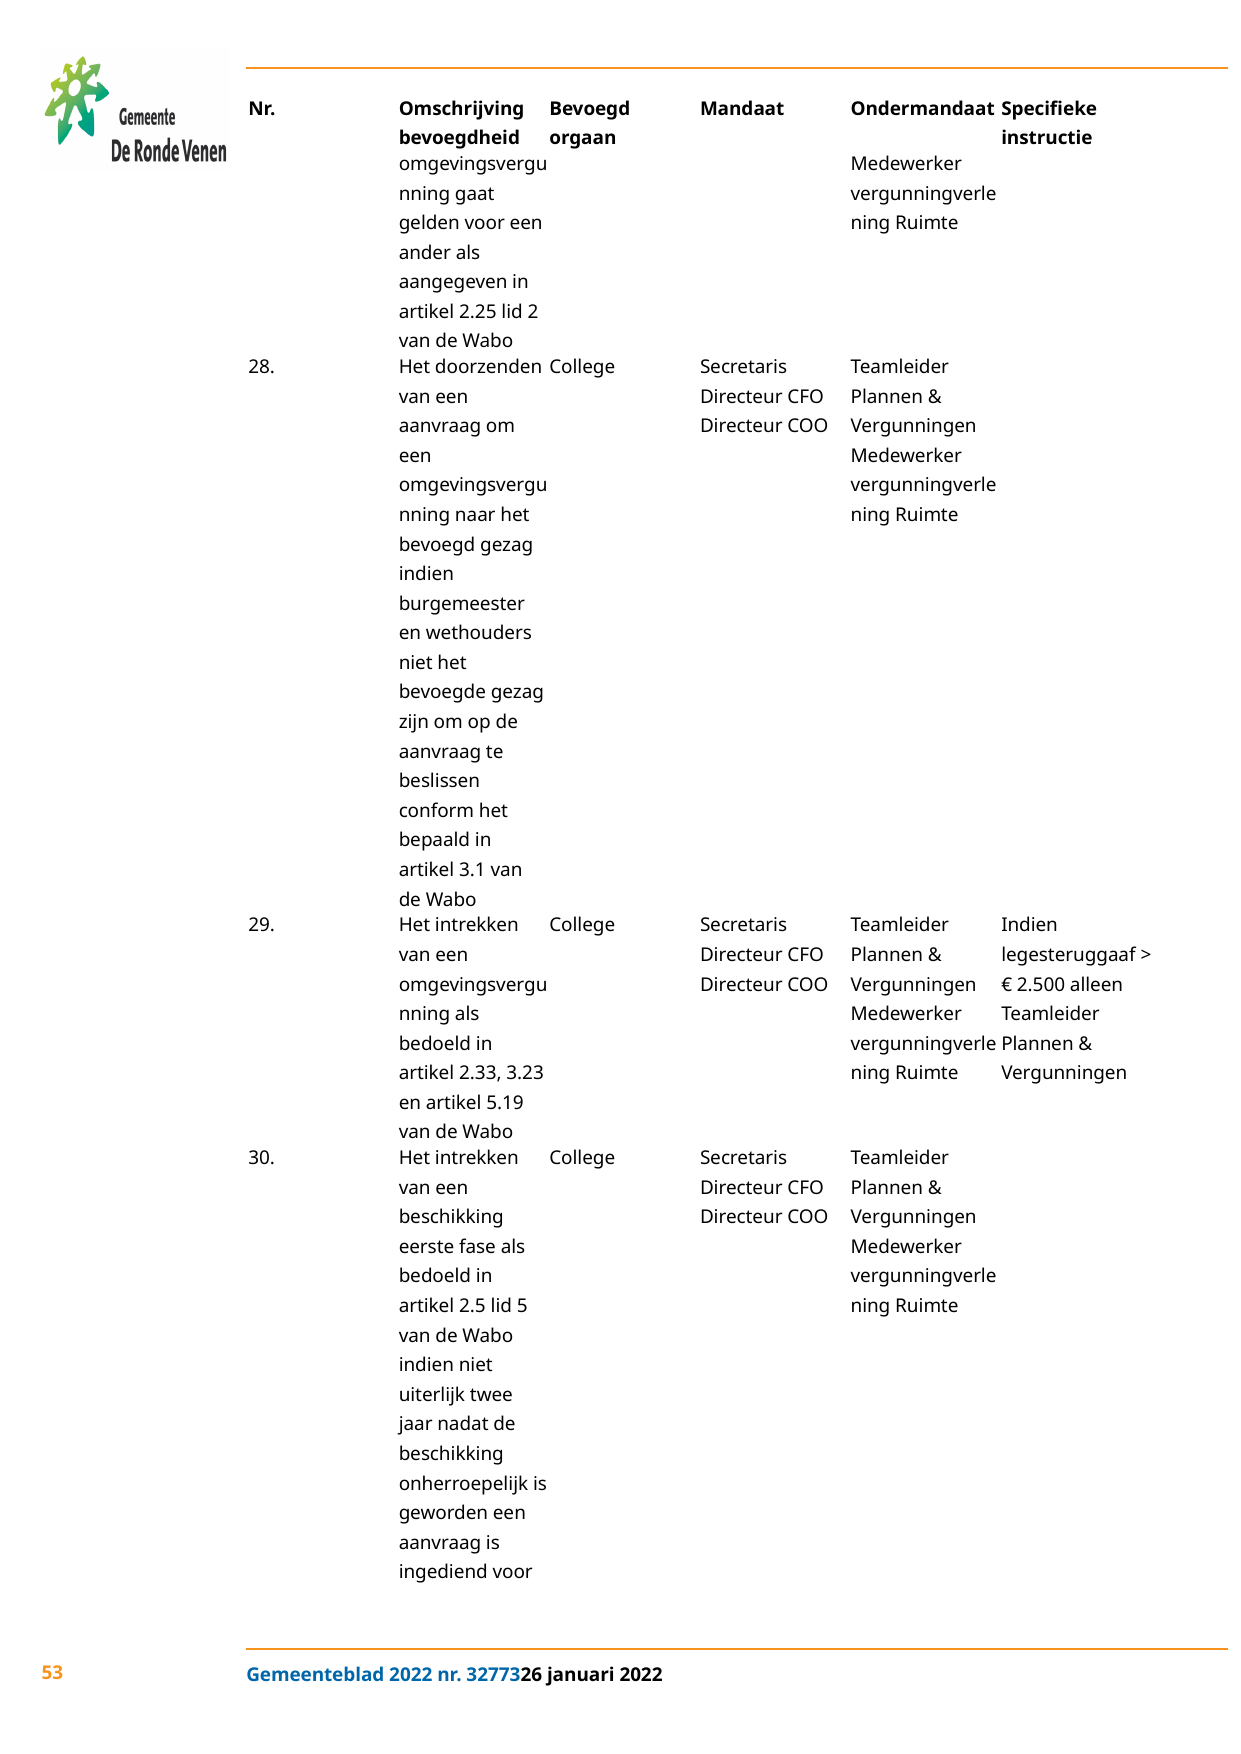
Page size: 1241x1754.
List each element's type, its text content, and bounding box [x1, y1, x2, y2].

table_cell [1001, 353, 1152, 912]
table_cell Teamleider Plannen & Vergunningen Medewerker vergunningverlening Ruimte [850, 353, 1001, 912]
table_cell 29. [248, 912, 398, 1144]
picture [41, 47, 231, 172]
table_cell Het doorzenden van een aanvraag om een omgevingsvergunning naar het bevoegd gezag indien burgemeester en wethouders niet het bevoegde gezag zijn om op de aanvraag te beslissen conform het bepaald in artikel 3.1 van de Wabo [399, 353, 549, 912]
table_cell Indien legesteruggaaf > € 2.500 alleen Teamleider Plannen & Vergunningen [1001, 912, 1152, 1144]
table_cell Teamleider Plannen & Vergunningen Medewerker vergunningverlening Ruimte [850, 1144, 1001, 1584]
table_cell Secretaris Directeur CFO Directeur COO [700, 1144, 850, 1584]
table_header Omschrijving bevoegdheid [399, 95, 549, 150]
table_cell Het intrekken van een omgevingsvergunning als bedoeld in artikel 2.33, 3.23 en artikel 5.19 van de Wabo [399, 912, 549, 1144]
table_cell College [549, 912, 700, 1144]
table_header Bevoegd orgaan [549, 95, 700, 150]
table_cell College [549, 1144, 700, 1584]
table_cell 30. [248, 1144, 398, 1584]
table_header Ondermandaat [850, 95, 1001, 150]
table_cell Het intrekken van een beschikking eerste fase als bedoeld in artikel 2.5 lid 5 van de Wabo indien niet uiterlijk twee jaar nadat de beschikking onherroepelijk is geworden een aanvraag is ingediend voor [399, 1144, 549, 1584]
table_cell [700, 150, 850, 353]
table_cell omgevingsvergunning gaat gelden voor een ander als aangegeven in artikel 2.25 lid 2 van de Wabo [399, 150, 549, 353]
table_header Specifieke instructie [1001, 95, 1152, 150]
table_cell [549, 150, 700, 353]
table_cell [1001, 1144, 1152, 1584]
table_cell 28. [248, 353, 398, 912]
table_cell [1001, 150, 1152, 353]
table_cell Secretaris Directeur CFO Directeur COO [700, 912, 850, 1144]
table_header Mandaat [700, 95, 850, 150]
table_header Nr. [248, 95, 398, 150]
table_cell Medewerker vergunningverlening Ruimte [850, 150, 1001, 353]
table_cell [248, 150, 398, 353]
table_cell Secretaris Directeur CFO Directeur COO [700, 353, 850, 912]
table_cell College [549, 353, 700, 912]
table_cell Teamleider Plannen & Vergunningen Medewerker vergunningverlening Ruimte [850, 912, 1001, 1144]
